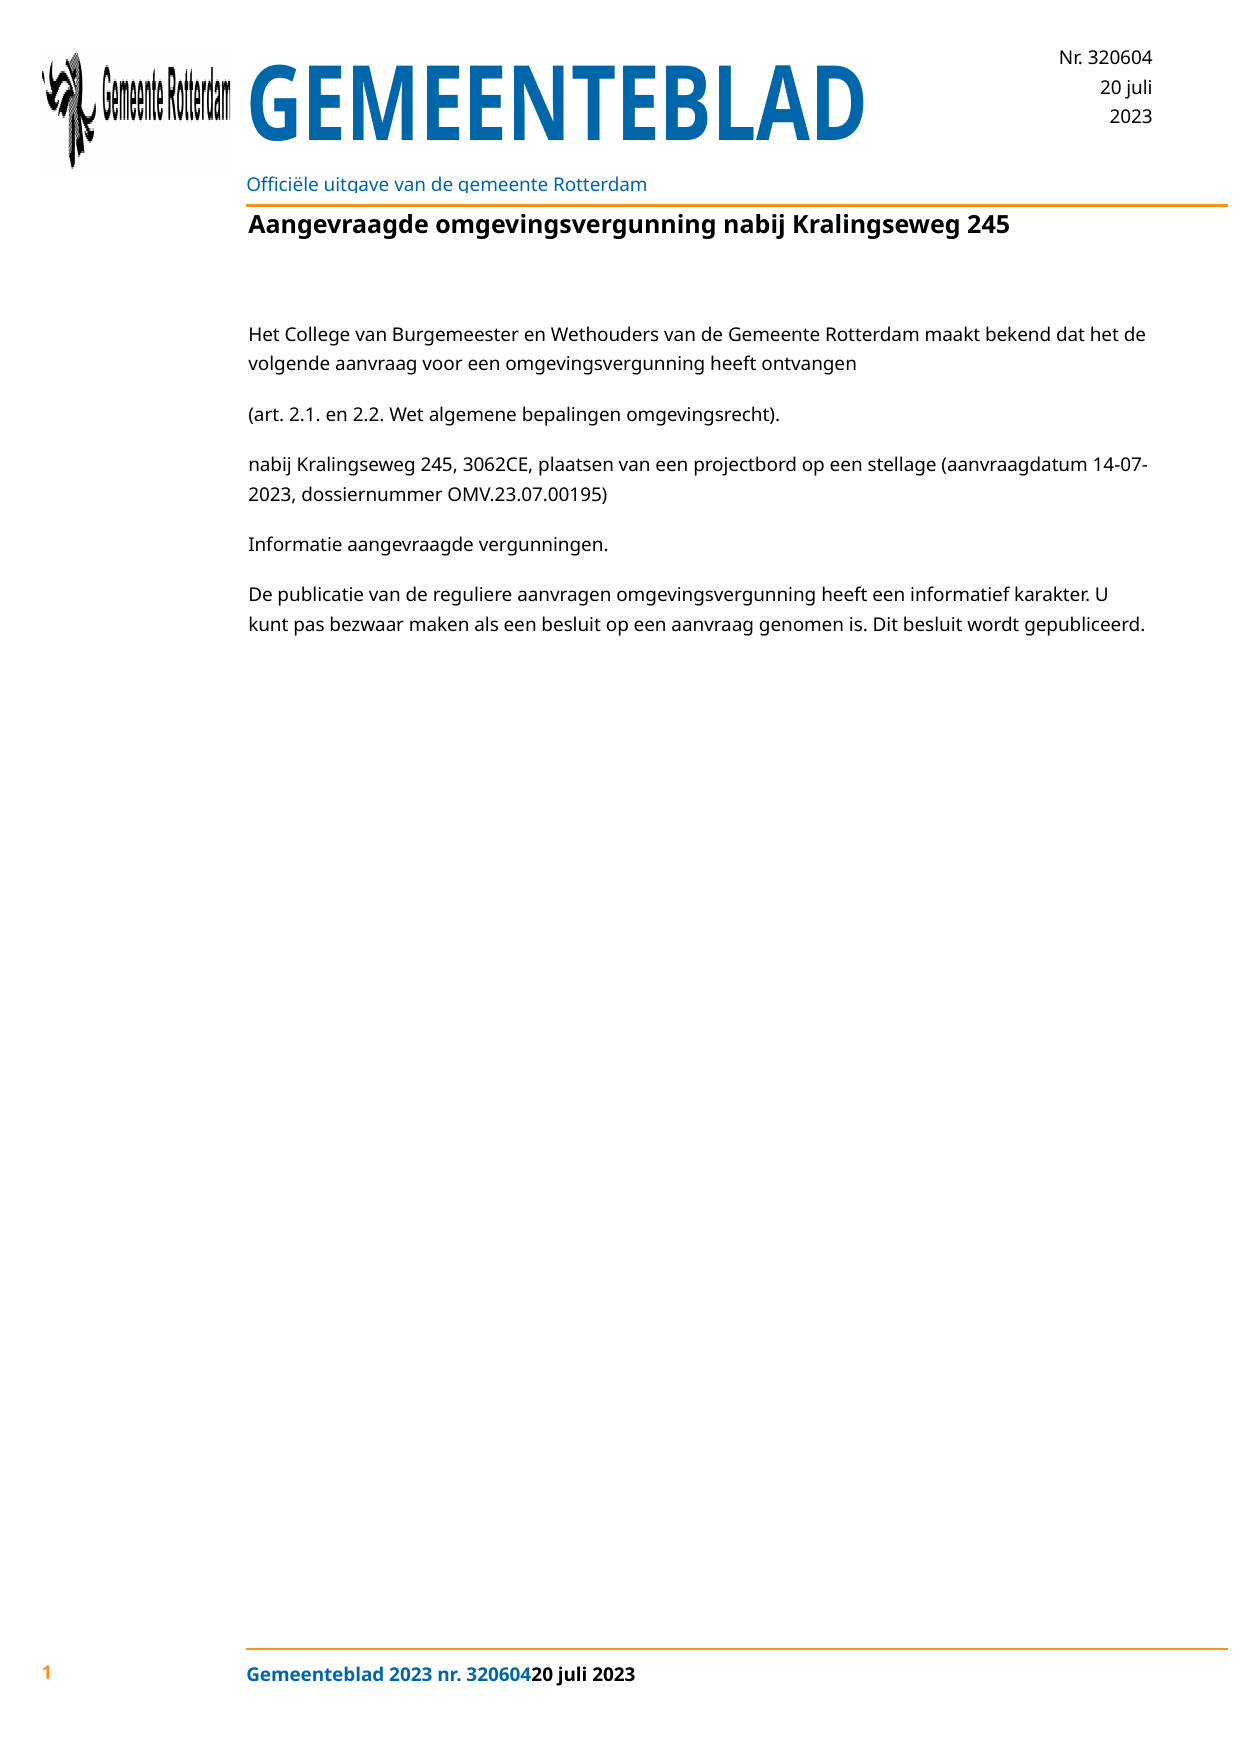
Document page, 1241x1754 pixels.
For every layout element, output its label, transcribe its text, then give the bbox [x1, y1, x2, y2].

text Informatie aangevraagde vergunningen. [248, 531, 1152, 557]
text Het College van Burgemeester en Wethouders van de Gemeente Rotterdam maakt bekend dat het de volgende aanvraag voor een omgevingsvergunning heeft ontvangen [248, 321, 1152, 376]
text nabij Kralingseweg 245, 3062CE, plaatsen van een projectbord op een stellage (aanvraagdatum 14-07-2023, dossiernummer OMV.23.07.00195) [248, 451, 1152, 506]
text (art. 2.1. en 2.2. Wet algemene bepalingen omgevingsrecht). [248, 401, 1152, 426]
text Aangevraagde omgevingsvergunning nabij Kralingseweg 245 [248, 207, 1152, 241]
picture [41, 47, 231, 172]
text De publicatie van de reguliere aanvragen omgevingsvergunning heeft een informatief karakter. U kunt pas bezwaar maken als een besluit op een aanvraag genomen is. Dit besluit wordt gepubliceerd. [248, 582, 1152, 637]
